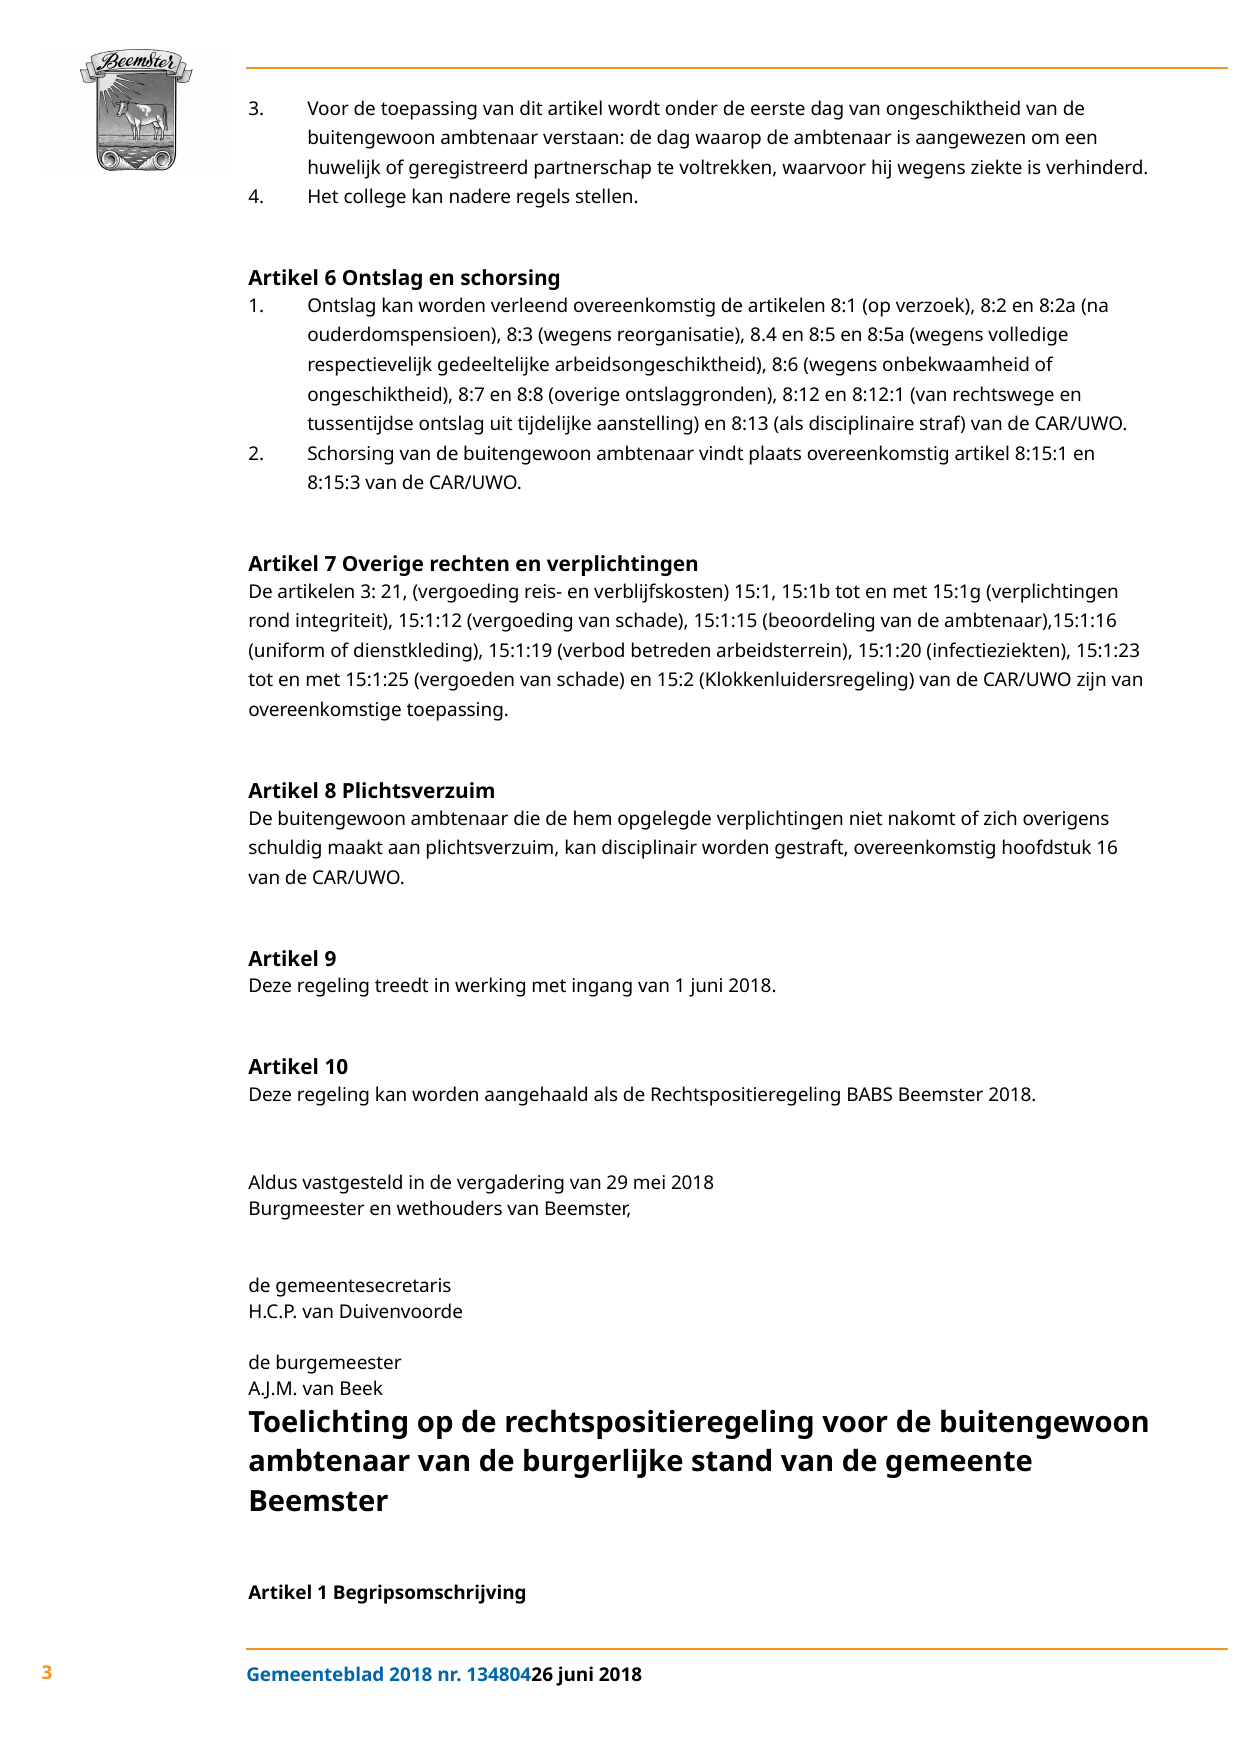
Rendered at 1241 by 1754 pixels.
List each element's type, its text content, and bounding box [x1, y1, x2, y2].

text A.J.M. van Beek [248, 1375, 1152, 1401]
text Artikel 8 Plichtsverzuim [248, 776, 1152, 805]
list Ontslag kan worden verleend overeenkomstig de artikelen 8:1 (op verzoek), 8:2 en 8:2a (na ouderdomspensioen), 8:3 (wegens reorganisatie), 8.4 en 8:5 en 8:5a (wegens volledige respectievelijk gedeeltelijke arbeidsongeschiktheid), 8:6 (wegens onbekwaamheid of ongeschiktheid), 8:7 en 8:8 (overige ontslaggronden), 8:12 en 8:12:1 (van rechtswege en tussentijdse ontslag uit tijdelijke aanstelling) en 8:13 (als disciplinaire straf) van de CAR/UWO. [248, 292, 1152, 436]
text Aldus vastgesteld in de vergadering van 29 mei 2018 [248, 1169, 1152, 1195]
text de burgemeester [248, 1349, 1152, 1375]
text de gemeentesecretaris [248, 1272, 1152, 1298]
picture [41, 47, 231, 172]
text Deze regeling kan worden aangehaald als de Rechtspositieregeling BABS Beemster 2018. [248, 1081, 1152, 1106]
text Deze regeling treedt in werking met ingang van 1 juni 2018. [248, 972, 1152, 998]
list Het college kan nadere regels stellen. [248, 183, 1152, 209]
text Burgmeester en wethouders van Beemster, [248, 1195, 1152, 1221]
text Artikel 6 Ontslag en schorsing [248, 263, 1152, 292]
text De artikelen 3: 21, (vergoeding reis- en verblijfskosten) 15:1, 15:1b tot en met 15:1g (verplichtingen rond integriteit), 15:1:12 (vergoeding van schade), 15:1:15 (beoordeling van de ambtenaar),15:1:16 (uniform of dienstkleding), 15:1:19 (verbod betreden arbeidsterrein), 15:1:20 (infectieziekten), 15:1:23 tot en met 15:1:25 (vergoeden van schade) en 15:2 (Klokkenluidersregeling) van de CAR/UWO zijn van overeenkomstige toepassing. [248, 578, 1152, 722]
text De buitengewoon ambtenaar die de hem opgelegde verplichtingen niet nakomt of zich overigens schuldig maakt aan plichtsverzuim, kan disciplinair worden gestraft, overeenkomstig hoofdstuk 16 van de CAR/UWO. [248, 805, 1152, 889]
text Artikel 7 Overige rechten en verplichtingen [248, 549, 1152, 578]
text Artikel 9 [248, 944, 1152, 972]
text Toelichting op de rechtspositieregeling voor de buitengewoon ambtenaar van de burgerlijke stand van de gemeente Beemster [248, 1401, 1152, 1520]
text Artikel 10 [248, 1052, 1152, 1081]
list Schorsing van de buitengewoon ambtenaar vindt plaats overeenkomstig artikel 8:15:1 en 8:15:3 van de CAR/UWO. [248, 440, 1152, 495]
text Artikel 1 Begripsomschrijving [248, 1579, 1152, 1604]
list Voor de toepassing van dit artikel wordt onder de eerste dag van ongeschiktheid van de buitengewoon ambtenaar verstaan: de dag waarop de ambtenaar is aangewezen om een huwelijk of geregistreerd partnerschap te voltrekken, waarvoor hij wegens ziekte is verhinderd. [248, 95, 1152, 180]
text H.C.P. van Duivenvoorde [248, 1298, 1152, 1324]
